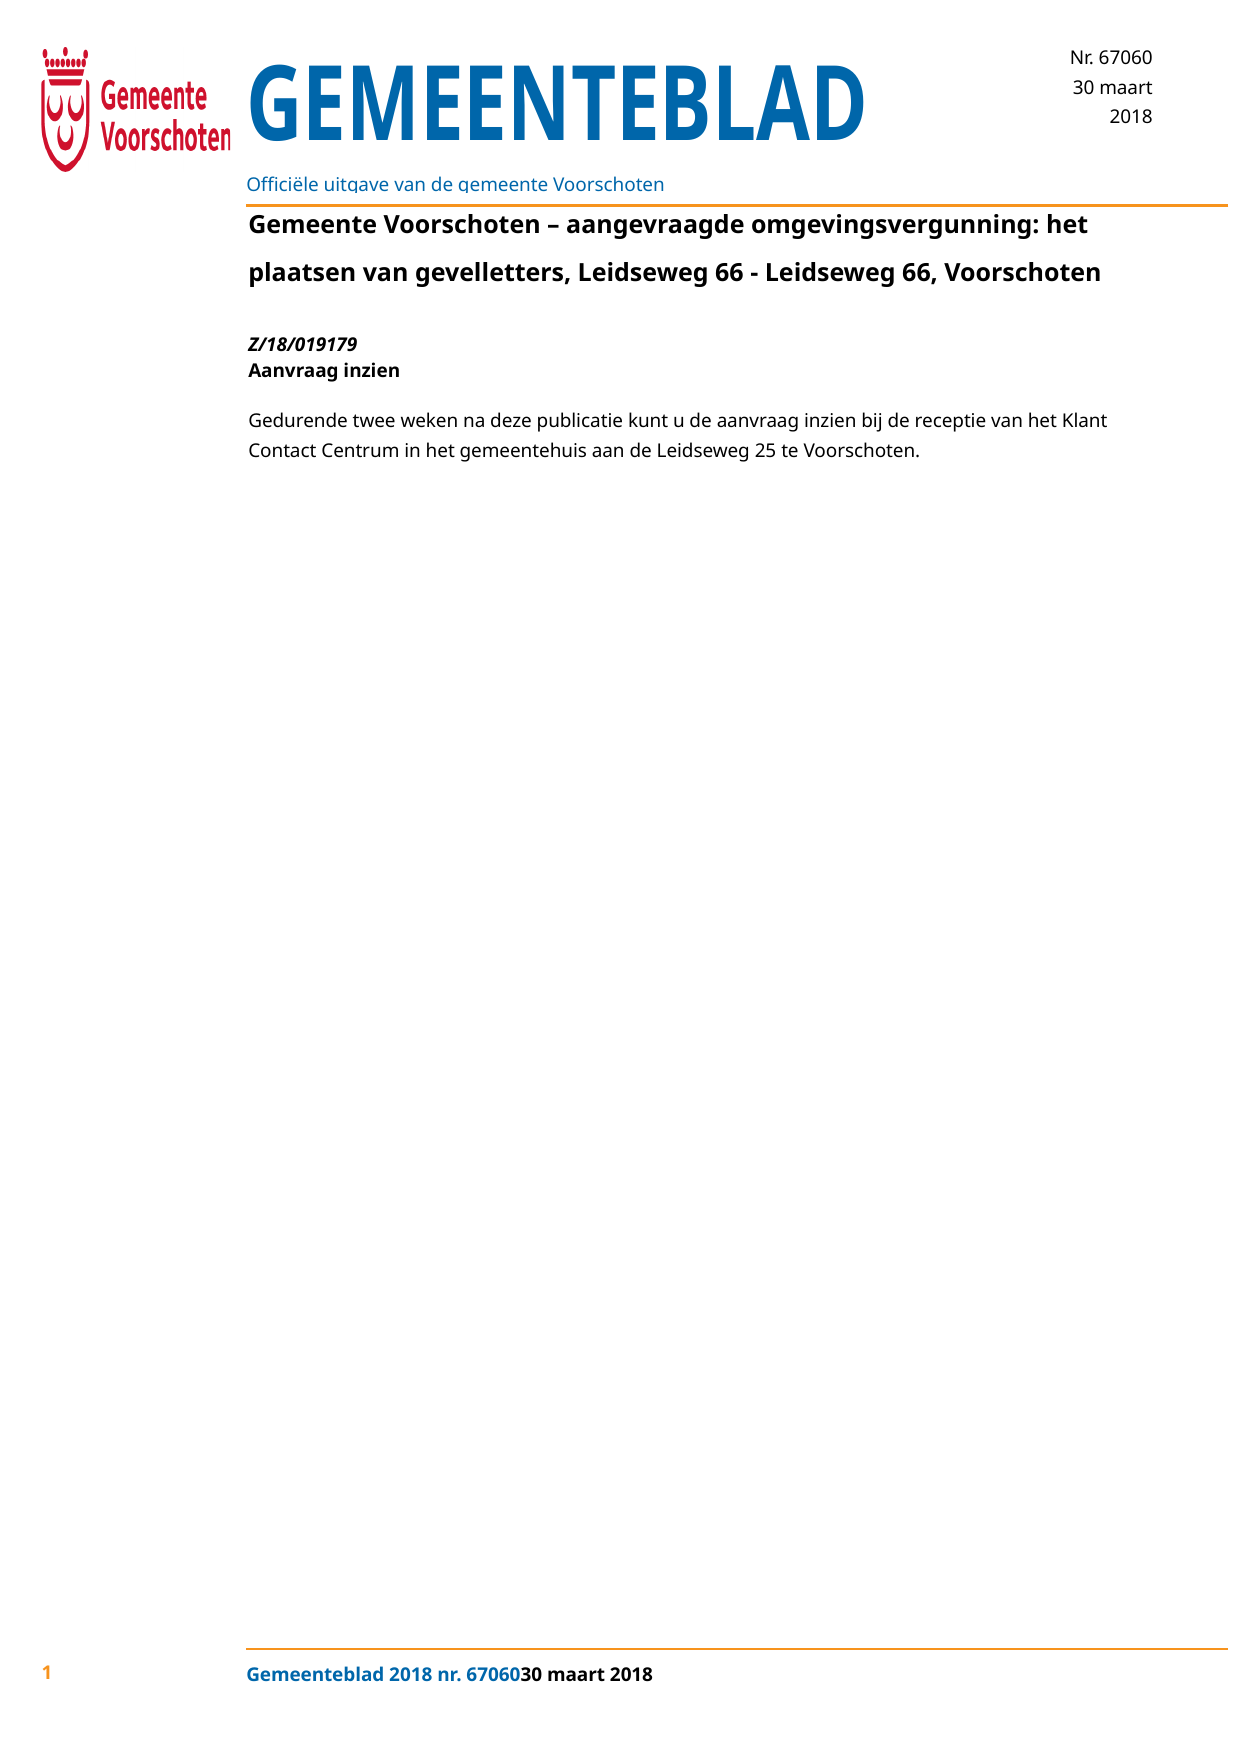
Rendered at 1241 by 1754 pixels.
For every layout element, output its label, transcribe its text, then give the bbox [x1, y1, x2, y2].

text Aanvraag inzien [248, 357, 1152, 383]
text Gemeente Voorschoten – aangevraagde omgevingsvergunning: het plaatsen van gevelletters, Leidseweg 66 - Leidseweg 66, Voorschoten [248, 207, 1152, 288]
picture [41, 47, 231, 172]
text Z/18/019179 [248, 331, 1152, 357]
text Gedurende twee weken na deze publicatie kunt u de aanvraag inzien bij de receptie van het Klant Contact Centrum in het gemeentehuis aan de Leidseweg 25 te Voorschoten. [248, 408, 1152, 463]
